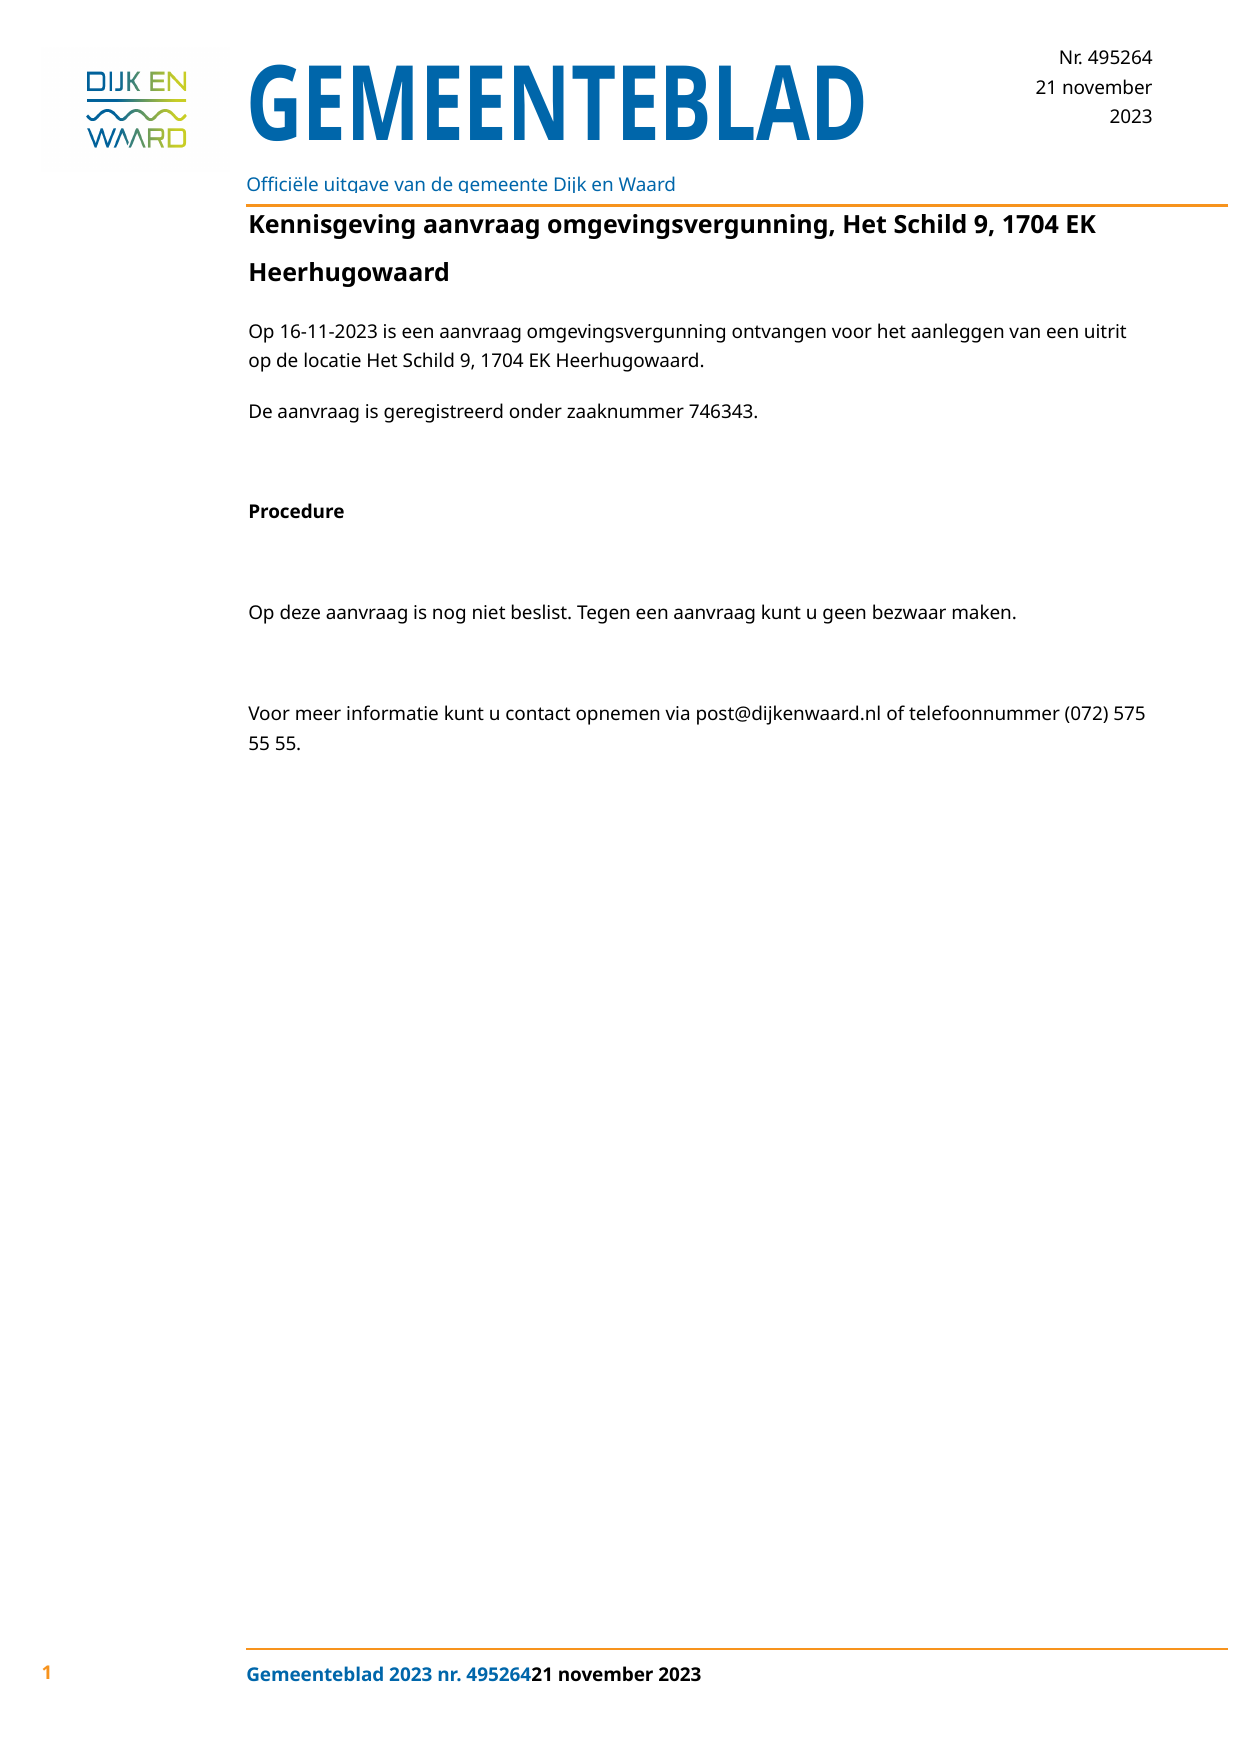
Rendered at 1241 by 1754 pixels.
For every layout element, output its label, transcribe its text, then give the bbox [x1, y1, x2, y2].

text Kennisgeving aanvraag omgevingsvergunning, Het Schild 9, 1704 EK Heerhugowaard [248, 207, 1152, 288]
text Procedure [248, 499, 1152, 524]
text Voor meer informatie kunt u contact opnemen via post@dijkenwaard.nl of telefoonnummer (072) 575 55 55. [248, 700, 1152, 756]
text De aanvraag is geregistreerd onder zaaknummer 746343. [248, 398, 1152, 424]
picture [41, 47, 231, 172]
text Op 16-11-2023 is een aanvraag omgevingsvergunning ontvangen voor het aanleggen van een uitrit op de locatie Het Schild 9, 1704 EK Heerhugowaard. [248, 318, 1152, 373]
text Op deze aanvraag is nog niet beslist. Tegen een aanvraag kunt u geen bezwaar maken. [248, 599, 1152, 625]
